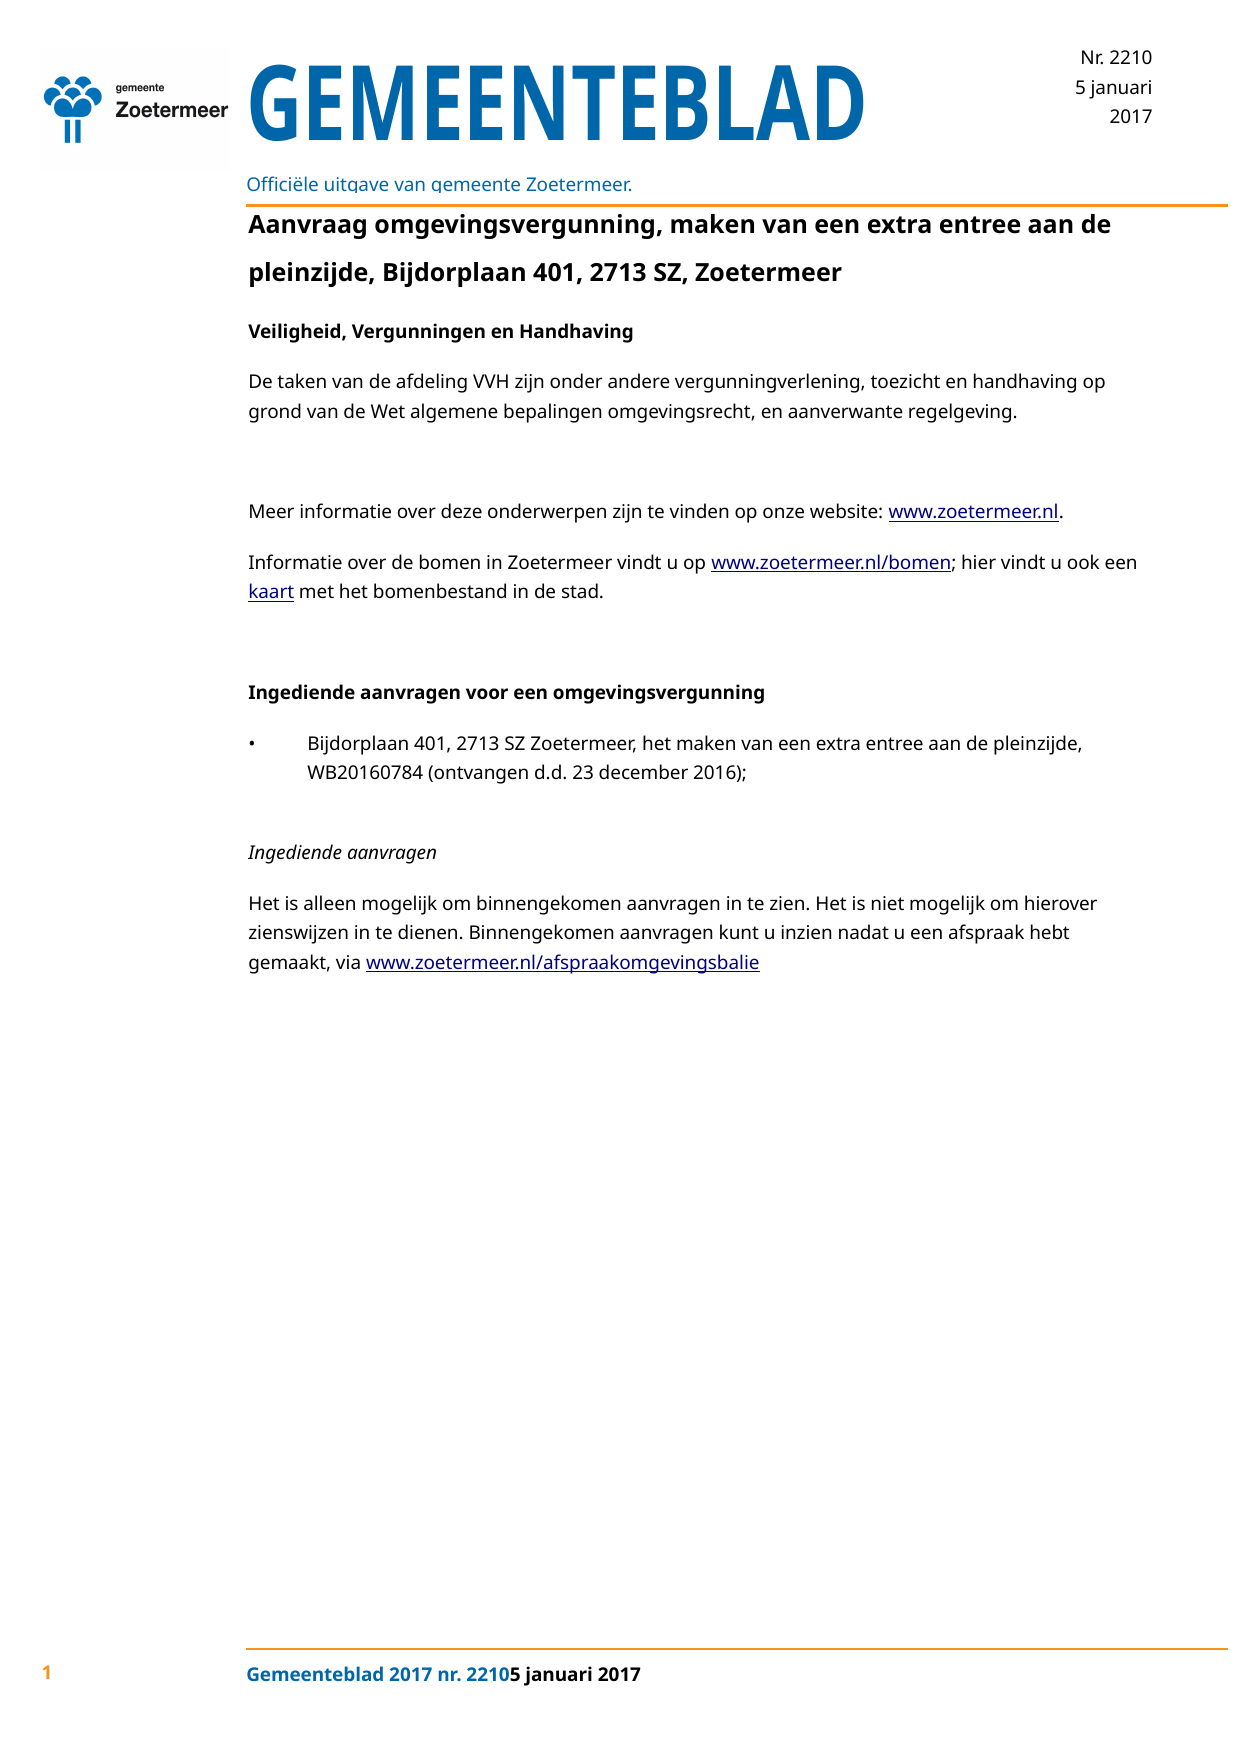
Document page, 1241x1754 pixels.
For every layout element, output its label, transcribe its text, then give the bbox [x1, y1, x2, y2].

text Ingediende aanvragen [248, 839, 1152, 865]
text Ingediende aanvragen voor een omgevingsvergunning [248, 679, 1152, 705]
text Veiligheid, Vergunningen en Handhaving [248, 318, 1152, 344]
list Bijdorplaan 401, 2713 SZ Zoetermeer, het maken van een extra entree aan de pleinzijde, WB20160784 (ontvangen d.d. 23 december 2016); [248, 730, 1152, 785]
text Informatie over de bomen in Zoetermeer vindt u op www.zoetermeer.nl/bomen; hier vindt u ook een kaart met het bomenbestand in de stad. [248, 549, 1152, 604]
text Het is alleen mogelijk om binnengekomen aanvragen in te zien. Het is niet mogelijk om hierover zienswijzen in te dienen. Binnengekomen aanvragen kunt u inzien nadat u een afspraak hebt gemaakt, via www.zoetermeer.nl/afspraakomgevingsbalie [248, 890, 1152, 975]
text De taken van de afdeling VVH zijn onder andere vergunningverlening, toezicht en handhaving op grond van de Wet algemene bepalingen omgevingsrecht, en aanverwante regelgeving. [248, 368, 1152, 424]
picture [41, 47, 231, 172]
text Meer informatie over deze onderwerpen zijn te vinden op onze website: www.zoetermeer.nl. [248, 499, 1152, 524]
text Aanvraag omgevingsvergunning, maken van een extra entree aan de pleinzijde, Bijdorplaan 401, 2713 SZ, Zoetermeer [248, 207, 1152, 288]
